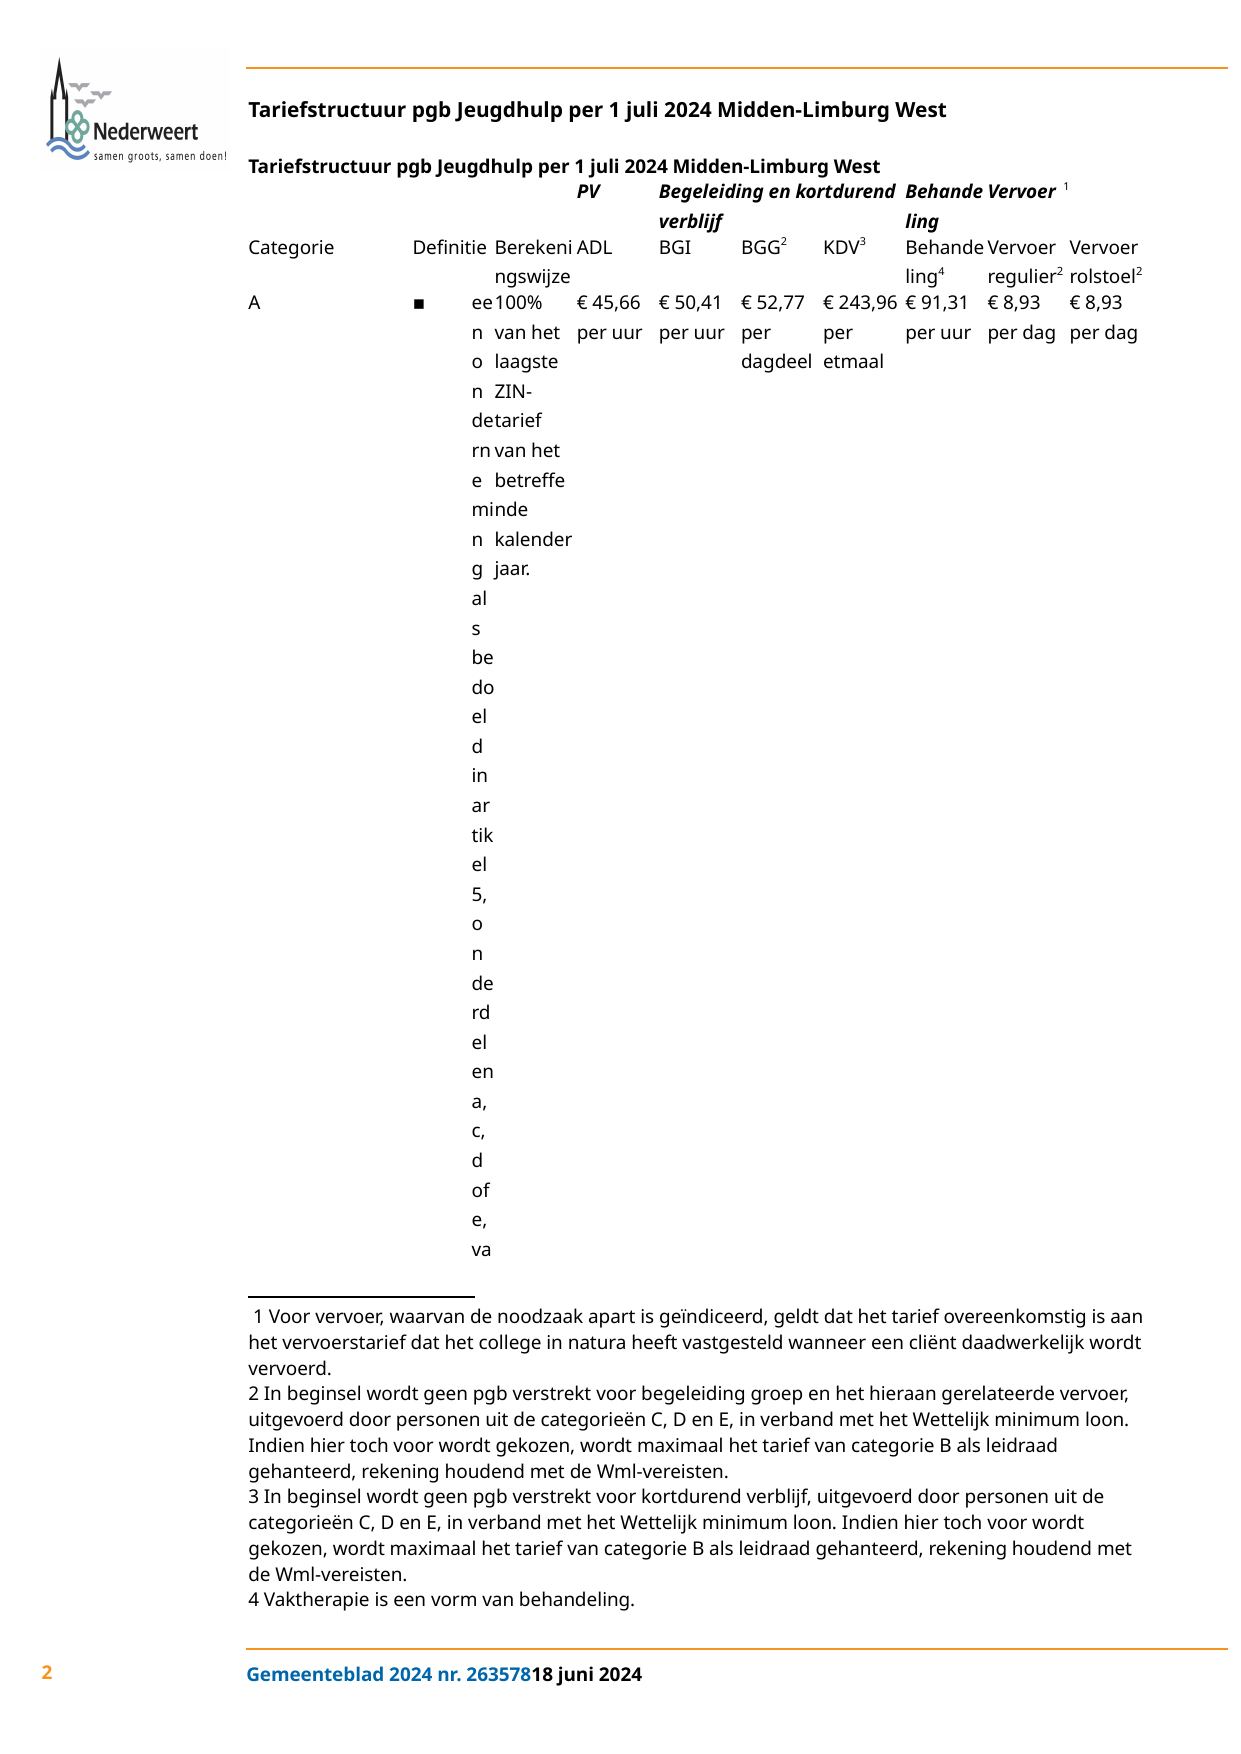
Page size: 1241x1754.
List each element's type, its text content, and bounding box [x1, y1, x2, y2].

table_cell [248, 179, 494, 234]
table_cell € 45,66 per uur [577, 289, 659, 1262]
table_cell Begeleiding en kortdurend verblijf [659, 179, 905, 234]
table_cell Categorie [248, 234, 412, 289]
table_cell € 8,93 per dag [987, 289, 1069, 1262]
table_cell € 50,41 per uur [659, 289, 741, 1262]
table_cell een onderneming als bedoeld in artikel 5, onderdelen a, c, d of e, va [412, 289, 494, 1262]
table_cell € 243,96 per etmaal [823, 289, 905, 1262]
table_header Tariefstructuur pgb Jeugdhulp per 1 juli 2024 Midden-Limburg West [248, 153, 1152, 179]
table_cell Behandeling [905, 179, 987, 234]
table_cell Vervoer rolstoel2 [1069, 234, 1152, 289]
table_cell [494, 179, 577, 234]
table_cell Vervoer regulier2 [987, 234, 1069, 289]
table_cell BGI [659, 234, 741, 289]
table_cell Behandeling [905, 234, 987, 289]
table_cell Definitie [412, 234, 494, 289]
picture [41, 47, 231, 172]
table_cell € 52,77 per dagdeel [741, 289, 823, 1262]
text Tariefstructuur pgb Jeugdhulp per 1 juli 2024 Midden-Limburg West [248, 95, 1152, 123]
table_cell Berekeningswijze [494, 234, 577, 289]
table_cell [330, 289, 412, 1262]
table_cell KDV [823, 234, 905, 289]
table_cell BGG [741, 234, 823, 289]
table_cell ADL [577, 234, 659, 289]
table_cell 100% van het laagste ZIN-tarief van het betreffende kalenderjaar. [494, 289, 577, 1262]
table_cell € 8,93 per dag [1069, 289, 1152, 1262]
table_cell PV [577, 179, 659, 234]
table_cell A [248, 289, 330, 1262]
table_cell € 91,31 per uur [905, 289, 987, 1262]
table_cell Vervoer [987, 179, 1152, 234]
